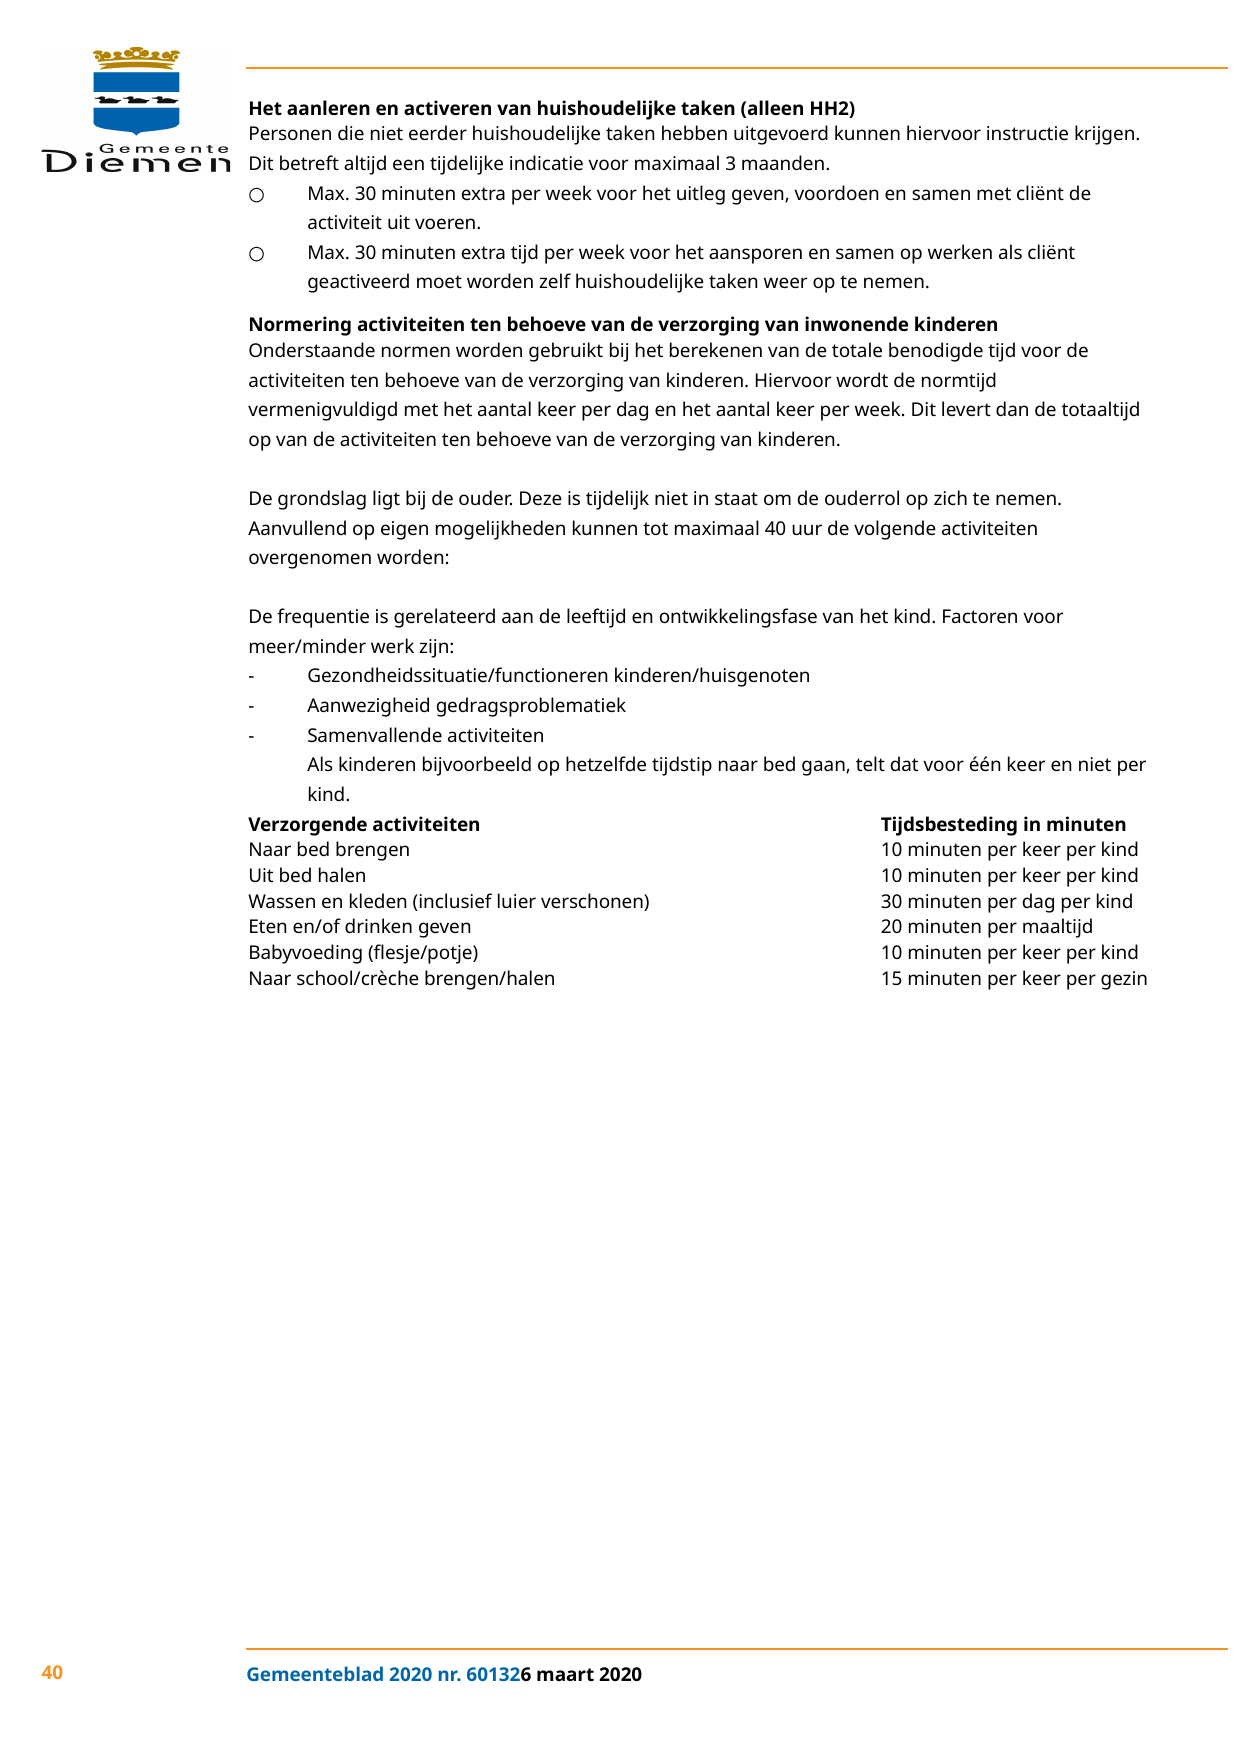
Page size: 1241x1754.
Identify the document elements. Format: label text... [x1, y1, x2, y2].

table_header Verzorgende activiteiten [248, 811, 881, 836]
table_cell Naar bed brengen [248, 836, 881, 862]
table_cell 10 minuten per keer per kind [881, 939, 1152, 965]
text De frequentie is gerelateerd aan de leeftijd en ontwikkelingsfase van het kind. Factoren voor meer/minder werk zijn: [248, 603, 1152, 659]
table_cell 20 minuten per maaltijd [881, 914, 1152, 939]
list Max. 30 minuten extra per week voor het uitleg geven, voordoen en samen met cliënt de activiteit uit voeren. [248, 180, 1152, 235]
list Als kinderen bijvoorbeeld op hetzelfde tijdstip naar bed gaan, telt dat voor één keer en niet per kind. [248, 751, 1152, 807]
text Normering activiteiten ten behoeve van de verzorging van inwonende kinderen [248, 312, 1152, 337]
text Personen die niet eerder huishoudelijke taken hebben uitgevoerd kunnen hiervoor instructie krijgen. Dit betreft altijd een tijdelijke indicatie voor maximaal 3 maanden. [248, 121, 1152, 176]
picture [41, 47, 231, 172]
table_cell Uit bed halen [248, 862, 881, 888]
table_cell 30 minuten per dag per kind [881, 888, 1152, 914]
table_header Tijdsbesteding in minuten [881, 811, 1152, 836]
text Het aanleren en activeren van huishoudelijke taken (alleen HH2) [248, 95, 1152, 121]
list Max. 30 minuten extra tijd per week voor het aansporen en samen op werken als cliënt geactiveerd moet worden zelf huishoudelijke taken weer op te nemen. [248, 239, 1152, 294]
table_cell Wassen en kleden (inclusief luier verschonen) [248, 888, 881, 914]
table_cell Babyvoeding (flesje/potje) [248, 939, 881, 965]
text Onderstaande normen worden gebruikt bij het berekenen van de totale benodigde tijd voor de activiteiten ten behoeve van de verzorging van kinderen. Hiervoor wordt de normtijd vermenigvuldigd met het aantal keer per dag en het aantal keer per week. Dit levert dan de totaaltijd op van de activiteiten ten behoeve van de verzorging van kinderen. [248, 337, 1152, 452]
table_cell Naar school/crèche brengen/halen [248, 965, 881, 991]
text De grondslag ligt bij de ouder. Deze is tijdelijk niet in staat om de ouderrol op zich te nemen. Aanvullend op eigen mogelijkheden kunnen tot maximaal 40 uur de volgende activiteiten overgenomen worden: [248, 485, 1152, 570]
table_cell Eten en/of drinken geven [248, 914, 881, 939]
table_cell 15 minuten per keer per gezin [881, 965, 1152, 991]
table_cell 10 minuten per keer per kind [881, 862, 1152, 888]
list Samenvallende activiteiten [248, 722, 1152, 748]
list Aanwezigheid gedragsproblematiek [248, 692, 1152, 718]
table_cell 10 minuten per keer per kind [881, 836, 1152, 862]
list Gezondheidssituatie/functioneren kinderen/huisgenoten [248, 663, 1152, 688]
